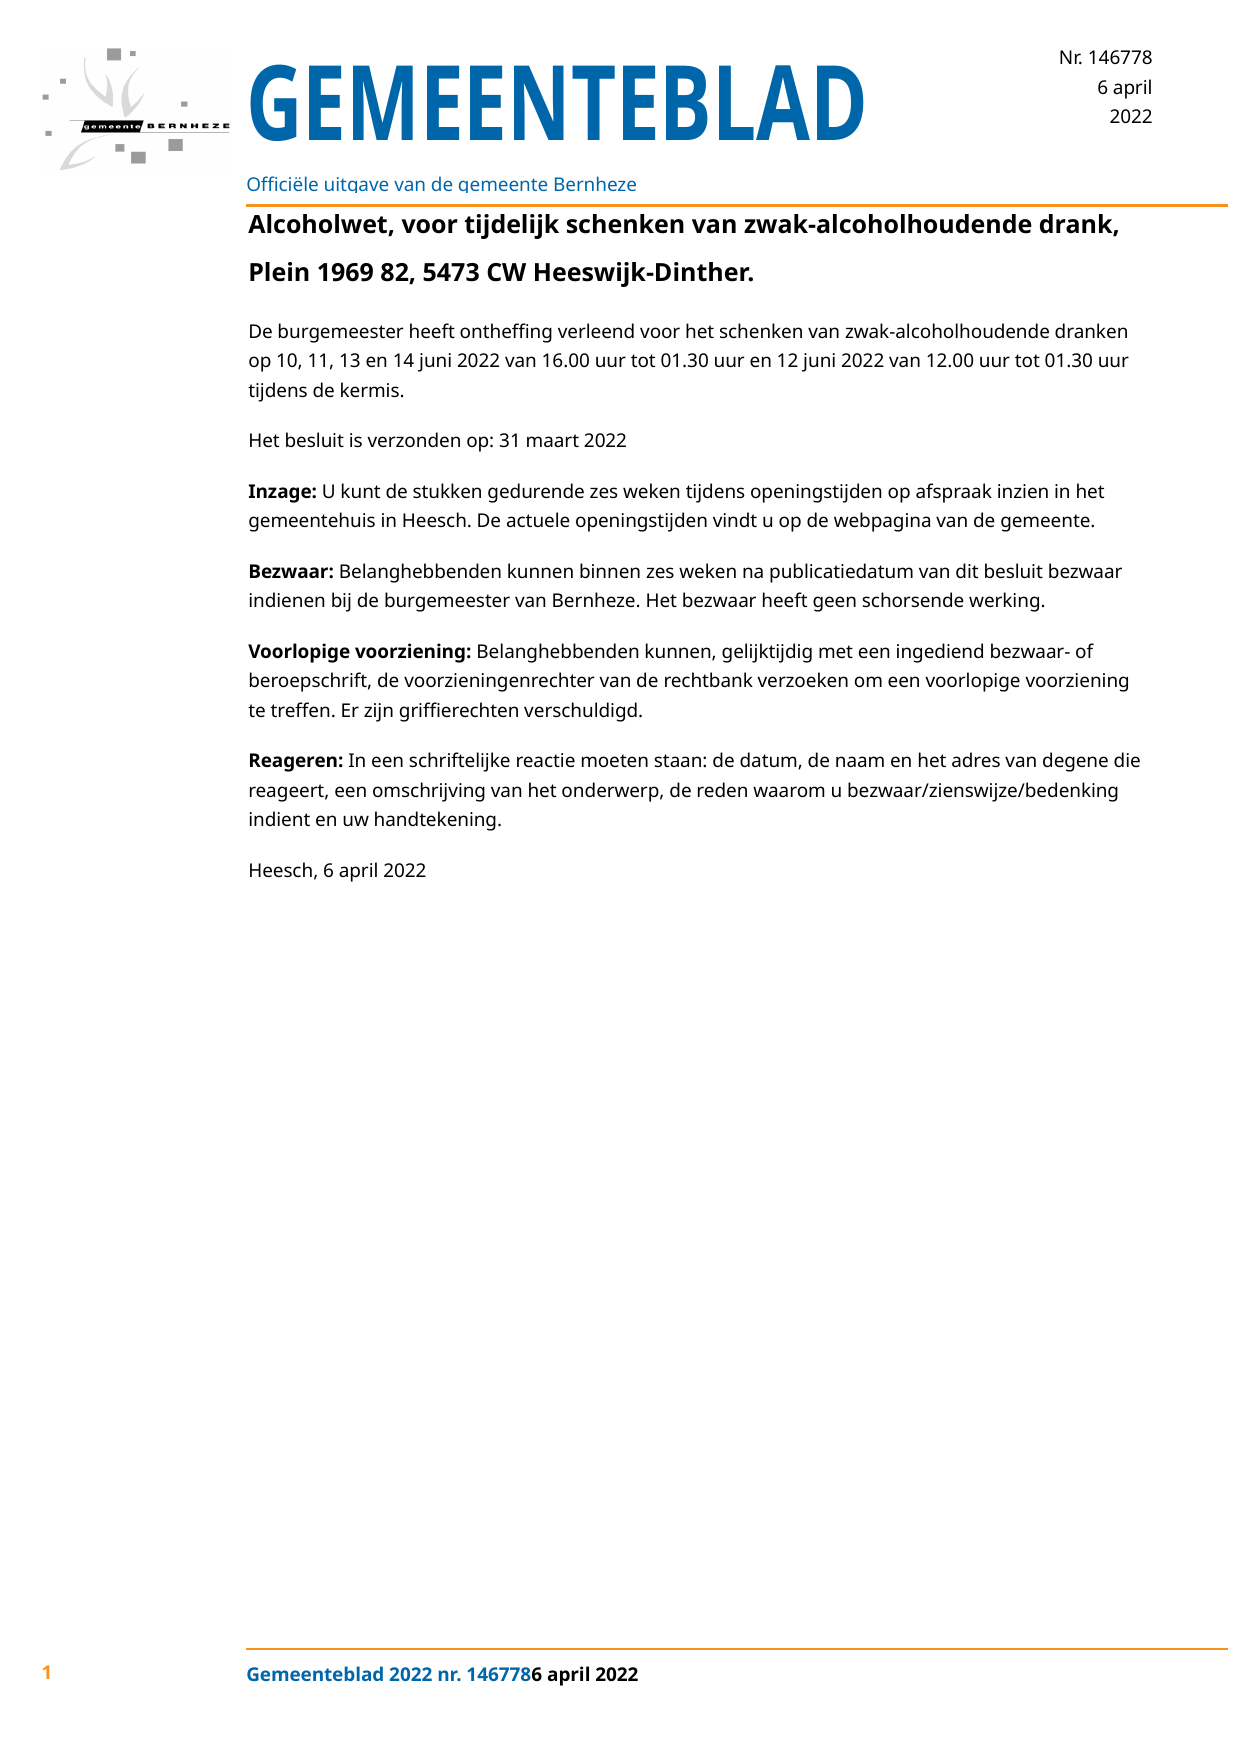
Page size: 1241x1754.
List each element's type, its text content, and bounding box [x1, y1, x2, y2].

text Het besluit is verzonden op: 31 maart 2022 [248, 427, 1152, 453]
text De burgemeester heeft ontheffing verleend voor het schenken van zwak-alcoholhoudende dranken op 10, 11, 13 en 14 juni 2022 van 16.00 uur tot 01.30 uur en 12 juni 2022 van 12.00 uur tot 01.30 uur tijdens de kermis. [248, 318, 1152, 403]
text Alcoholwet, voor tijdelijk schenken van zwak-alcoholhoudende drank, Plein 1969 82, 5473 CW Heeswijk-Dinther. [248, 207, 1152, 288]
text Reageren: In een schriftelijke reactie moeten staan: de datum, de naam en het adres van degene die reageert, een omschrijving van het onderwerp, de reden waarom u bezwaar/zienswijze/bedenking indient en uw handtekening. [248, 747, 1152, 832]
picture [41, 47, 231, 172]
text Inzage: U kunt de stukken gedurende zes weken tijdens openingstijden op afspraak inzien in het gemeentehuis in Heesch. De actuele openingstijden vindt u op de webpagina van de gemeente. [248, 478, 1152, 533]
text Voorlopige voorziening: Belanghebbenden kunnen, gelijktijdig met een ingediend bezwaar- of beroepschrift, de voorzieningenrechter van de rechtbank verzoeken om een voorlopige voorziening te treffen. Er zijn griffierechten verschuldigd. [248, 638, 1152, 723]
text Heesch, 6 april 2022 [248, 857, 1152, 883]
text Bezwaar: Belanghebbenden kunnen binnen zes weken na publicatiedatum van dit besluit bezwaar indienen bij de burgemeester van Bernheze. Het bezwaar heeft geen schorsende werking. [248, 558, 1152, 613]
